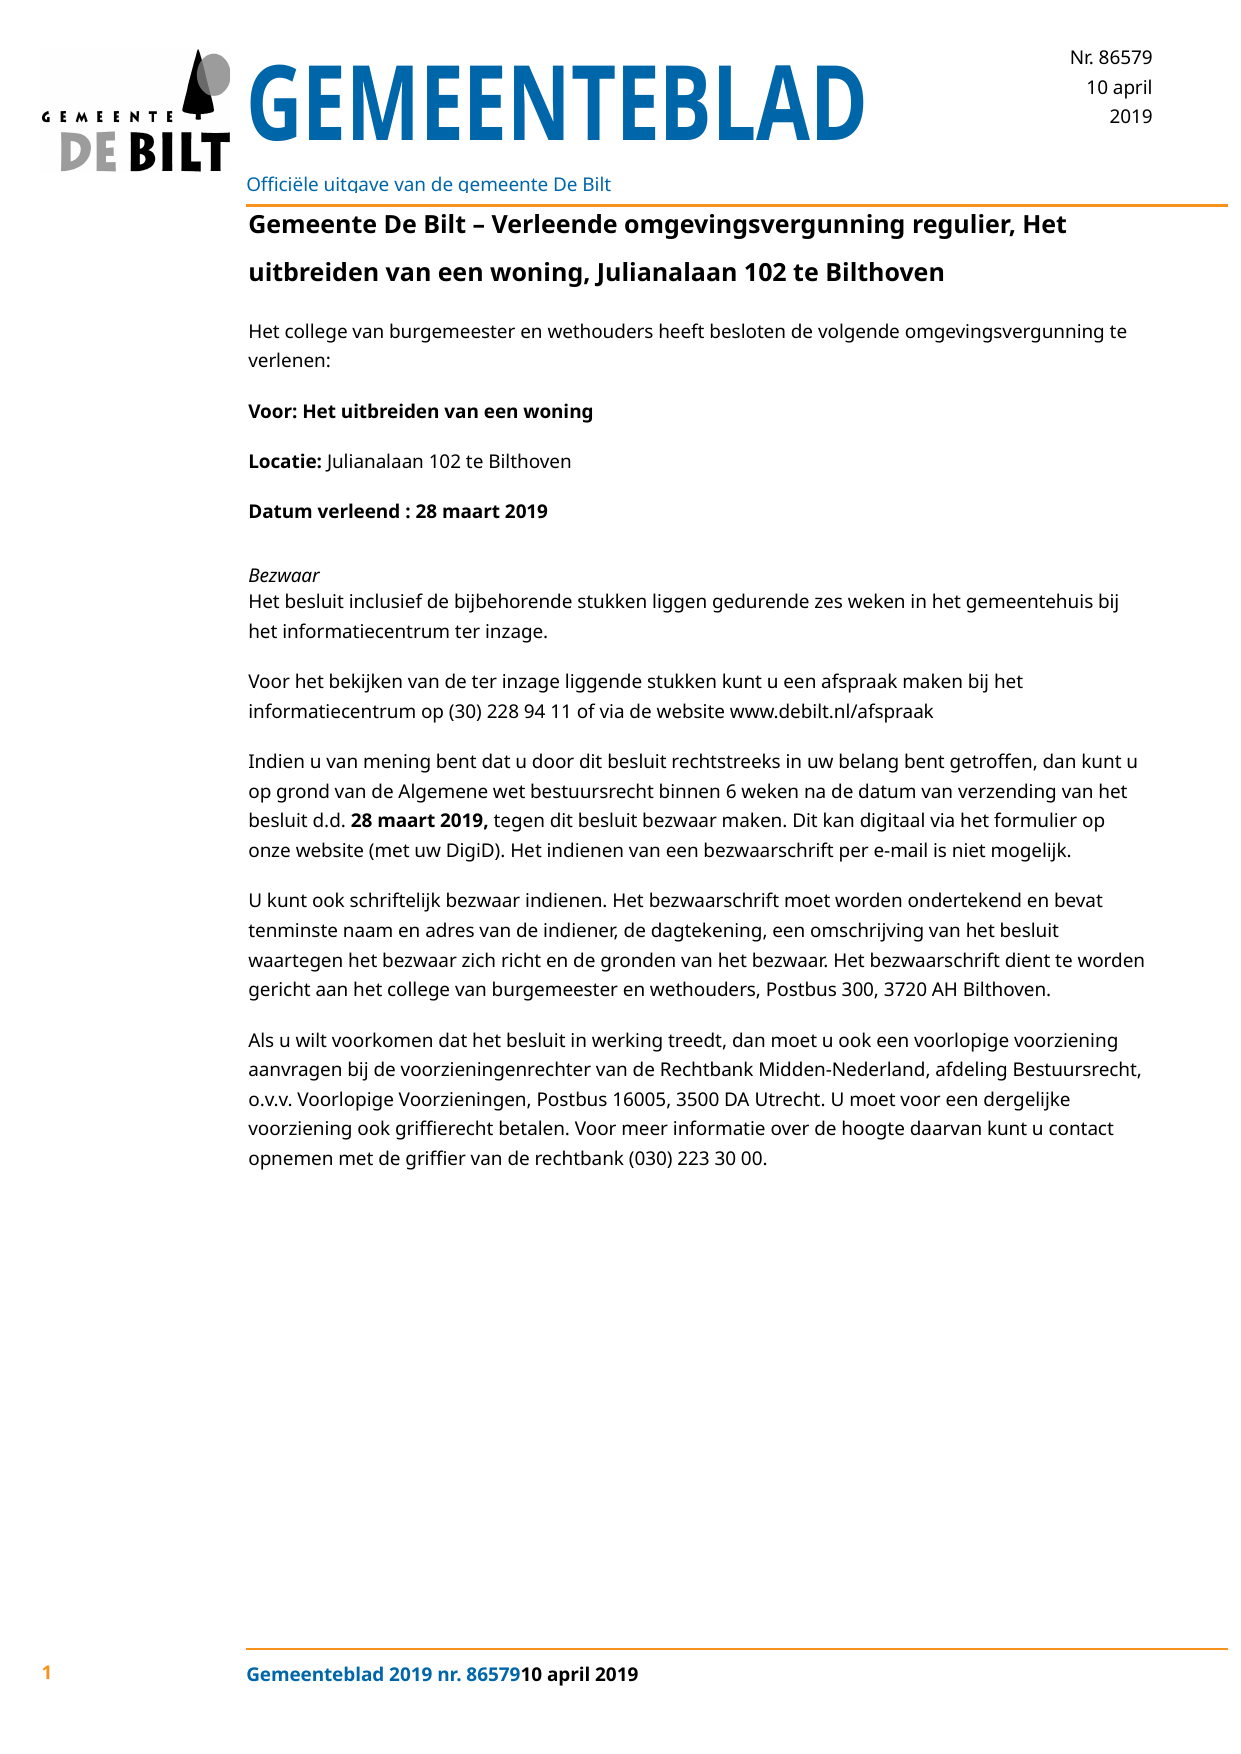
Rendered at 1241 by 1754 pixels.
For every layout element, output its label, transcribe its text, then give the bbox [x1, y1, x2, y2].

text Voor: Het uitbreiden van een woning [248, 398, 1152, 424]
text U kunt ook schriftelijk bezwaar indienen. Het bezwaarschrift moet worden ondertekend en bevat tenminste naam en adres van de indiener, de dagtekening, een omschrijving van het besluit waartegen het bezwaar zich richt en de gronden van het bezwaar. Het bezwaarschrift dient te worden gericht aan het college van burgemeester en wethouders, Postbus 300, 3720 AH Bilthoven. [248, 888, 1152, 1002]
text Datum verleend : 28 maart 2019 [248, 499, 1152, 524]
picture [41, 47, 231, 172]
text Indien u van mening bent dat u door dit besluit rechtstreeks in uw belang bent getroffen, dan kunt u op grond van de Algemene wet bestuursrecht binnen 6 weken na de datum van verzending van het besluit d.d. 28 maart 2019, tegen dit besluit bezwaar maken. Dit kan digitaal via het formulier op onze website (met uw DigiD). Het indienen van een bezwaarschrift per e-mail is niet mogelijk. [248, 748, 1152, 863]
text Het college van burgemeester en wethouders heeft besloten de volgende omgevingsvergunning te verlenen: [248, 318, 1152, 373]
text Voor het bekijken van de ter inzage liggende stukken kunt u een afspraak maken bij het informatiecentrum op (30) 228 94 11 of via de website www.debilt.nl/afspraak [248, 668, 1152, 724]
text Gemeente De Bilt – Verleende omgevingsvergunning regulier, Het uitbreiden van een woning, Julianalaan 102 te Bilthoven [248, 207, 1152, 288]
text Locatie: Julianalaan 102 te Bilthoven [248, 448, 1152, 474]
text Als u wilt voorkomen dat het besluit in werking treedt, dan moet u ook een voorlopige voorziening aanvragen bij de voorzieningenrechter van de Rechtbank Midden-Nederland, afdeling Bestuursrecht, o.v.v. Voorlopige Voorzieningen, Postbus 16005, 3500 DA Utrecht. U moet voor een dergelijke voorziening ook griffierecht betalen. Voor meer informatie over de hoogte daarvan kunt u contact opnemen met de griffier van de rechtbank (030) 223 30 00. [248, 1027, 1152, 1171]
text Het besluit inclusief de bijbehorende stukken liggen gedurende zes weken in het gemeentehuis bij het informatiecentrum ter inzage. [248, 588, 1152, 644]
text Bezwaar [248, 563, 1152, 588]
